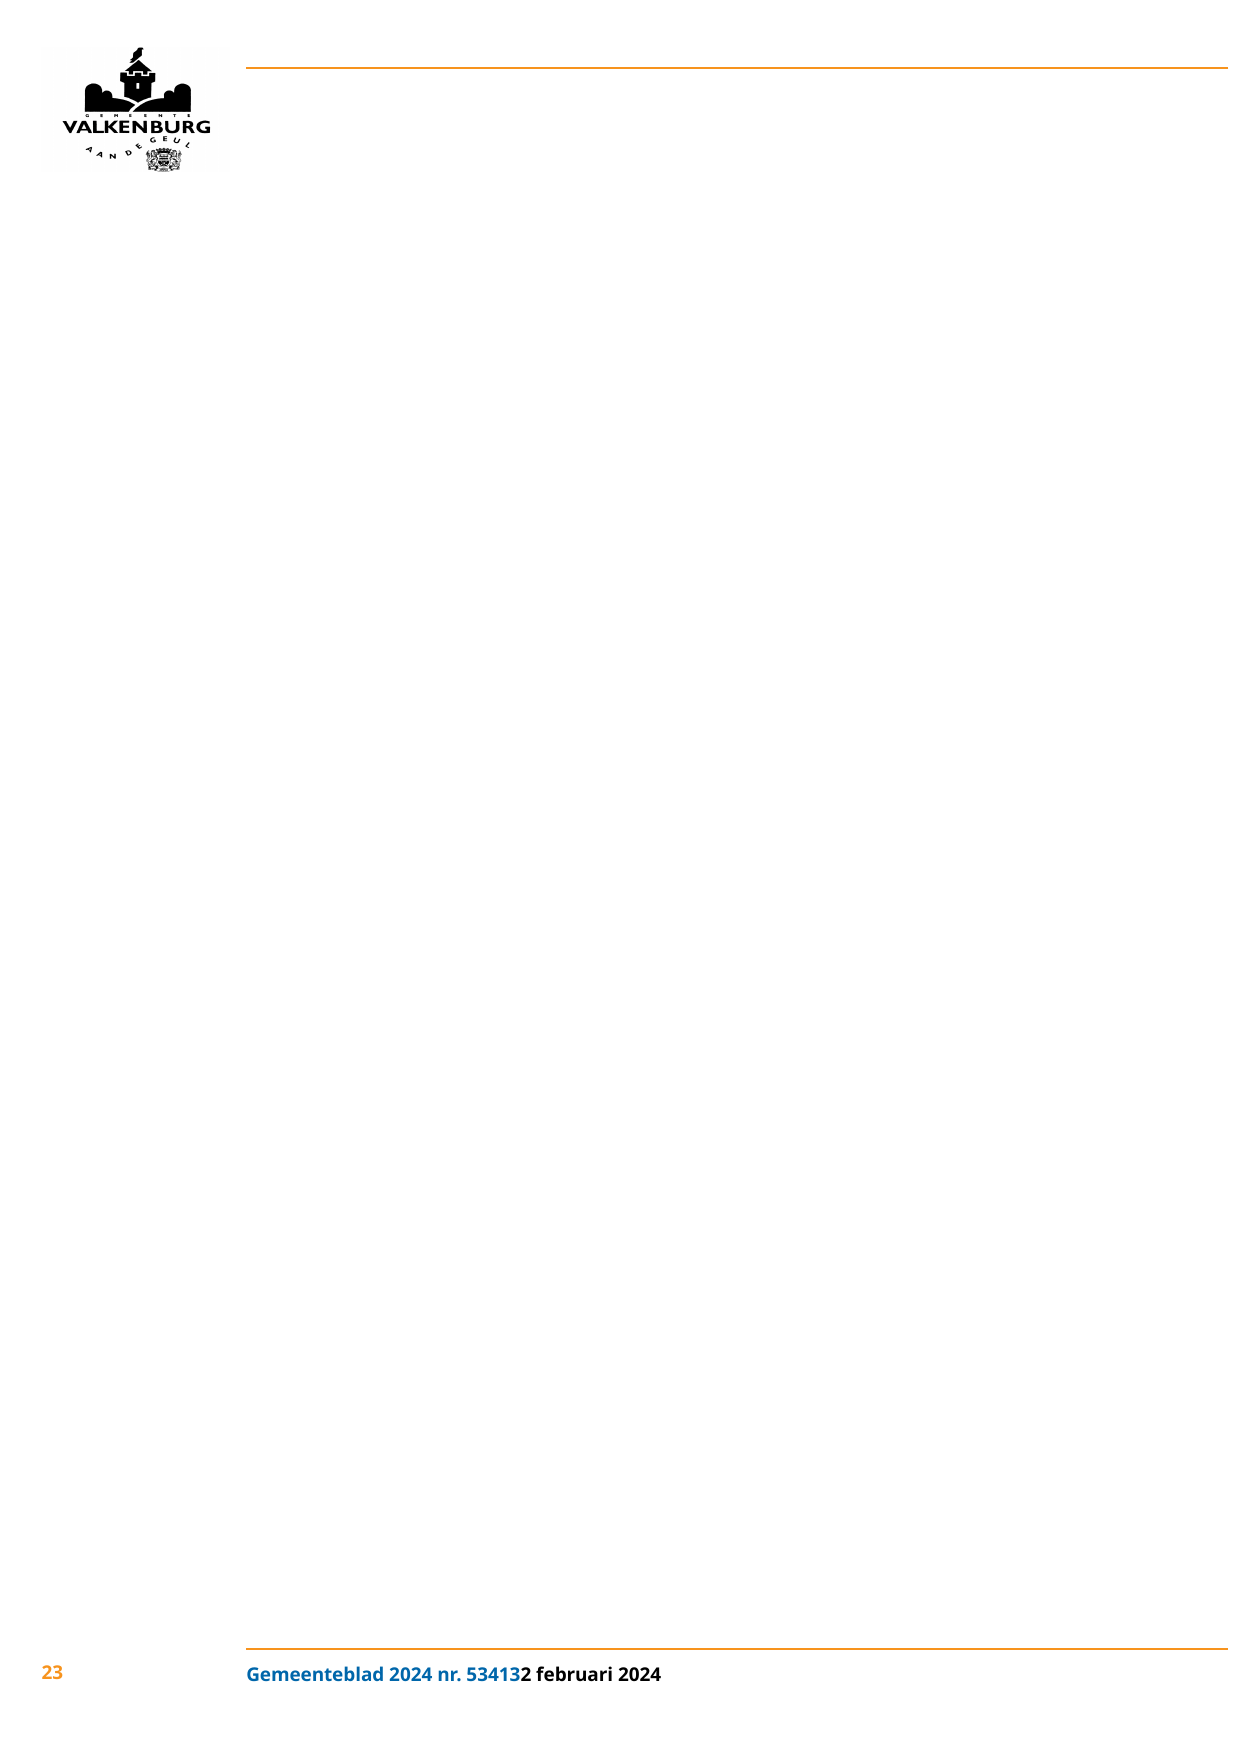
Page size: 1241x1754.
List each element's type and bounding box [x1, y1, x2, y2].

picture [41, 47, 231, 172]
